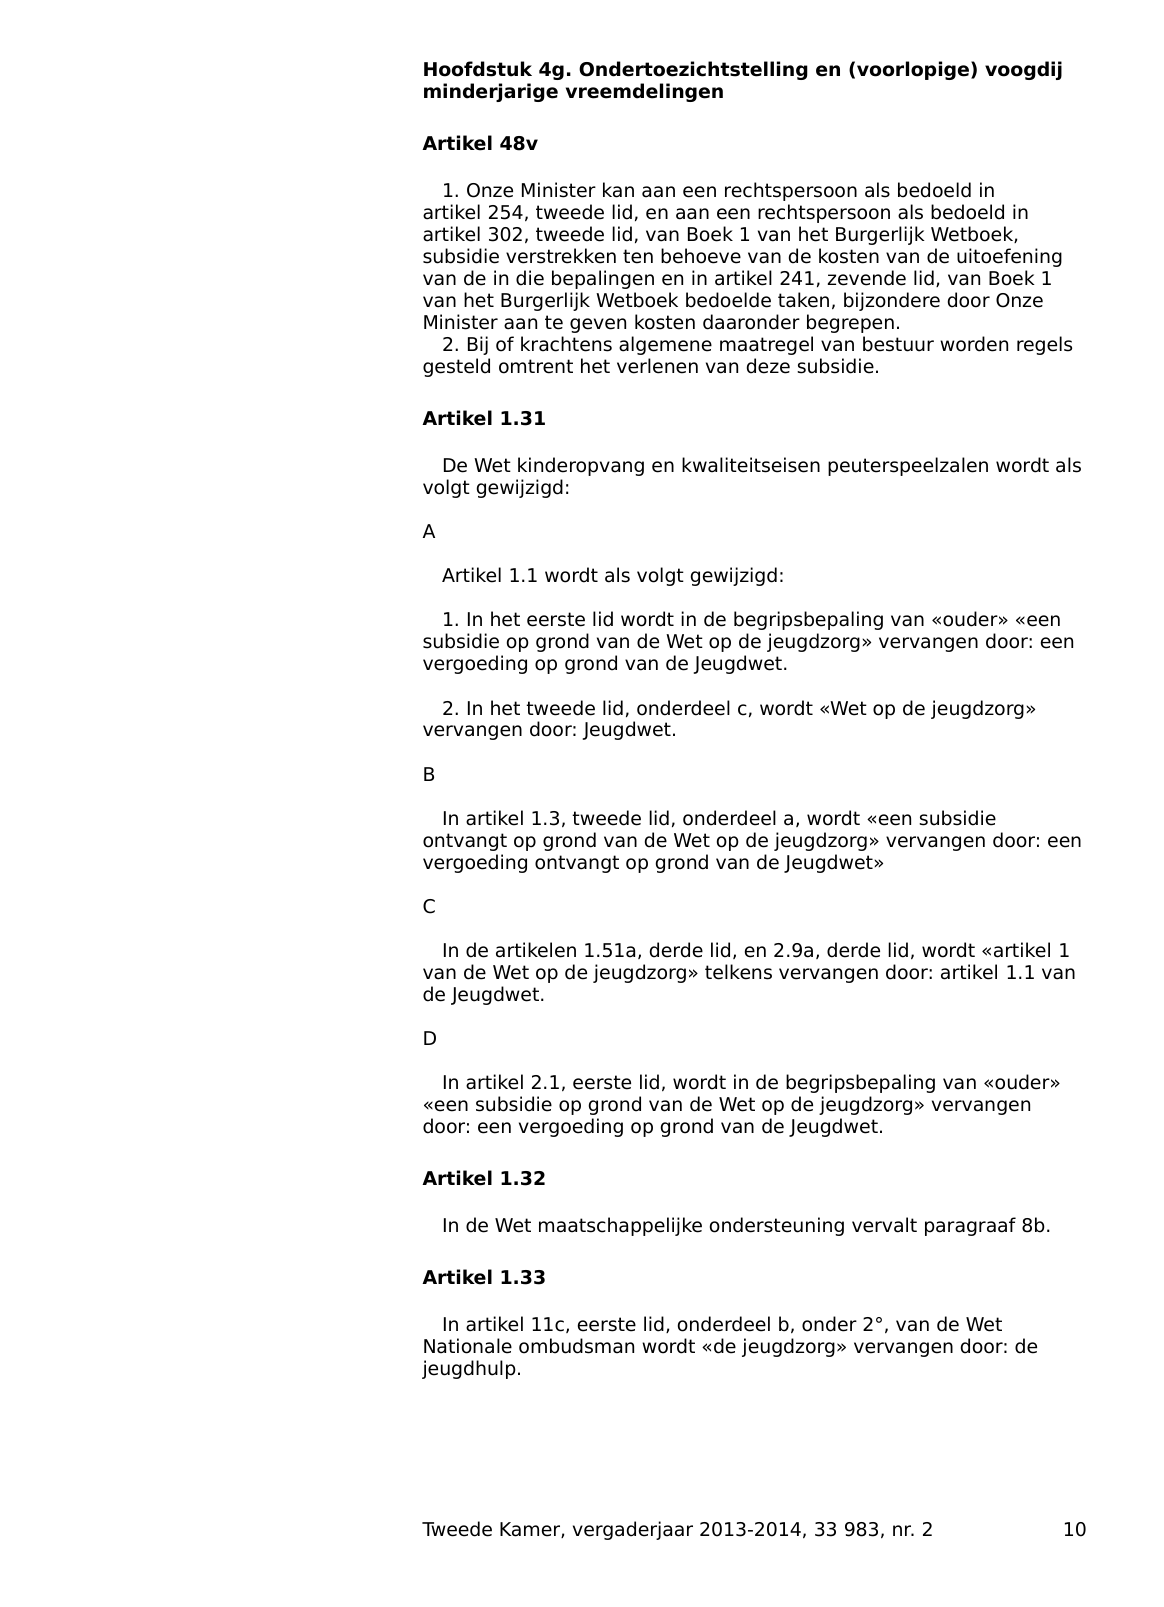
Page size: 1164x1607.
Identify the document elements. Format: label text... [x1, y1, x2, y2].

text B [422, 763, 1087, 786]
text 1. Onze Minister kan aan een rechtspersoon als bedoeld in artikel 254, tweede lid, en aan een rechtspersoon als bedoeld in artikel 302, tweede lid, van Boek 1 van het Burgerlijk Wetboek, subsidie verstrekken ten behoeve van de kosten van de uitoefening van de in die bepalingen en in artikel 241, zevende lid, van Boek 1 van het Burgerlijk Wetboek bedoelde taken, bijzondere door Onze Minister aan te geven kosten daaronder begrepen. [422, 180, 1087, 334]
subtitle Hoofdstuk 4g. Ondertoezichtstelling en (voorlopige) voogdij minderjarige vreemdelingen [422, 59, 1087, 103]
text 1. In het eerste lid wordt in de begripsbepaling van «ouder» «een subsidie op grond van de Wet op de jeugdzorg» vervangen door: een vergoeding op grond van de Jeugdwet. [422, 609, 1087, 675]
text A [422, 521, 1087, 543]
text D [422, 1028, 1087, 1050]
text 2. Bij of krachtens algemene maatregel van bestuur worden regels gesteld omtrent het verlenen van deze subsidie. [422, 334, 1087, 378]
text In de Wet maatschappelijke ondersteuning vervalt paragraaf 8b. [422, 1215, 1087, 1237]
subtitle Artikel 48v [422, 133, 1087, 155]
text In artikel 11c, eerste lid, onderdeel b, onder 2°, van de Wet Nationale ombudsman wordt «de jeugdzorg» vervangen door: de jeugdhulp. [422, 1314, 1087, 1380]
text In artikel 2.1, eerste lid, wordt in de begripsbepaling van «ouder» «een subsidie op grond van de Wet op de jeugdzorg» vervangen door: een vergoeding op grond van de Jeugdwet. [422, 1072, 1087, 1138]
text Artikel 1.1 wordt als volgt gewijzigd: [422, 565, 1087, 587]
text In artikel 1.3, tweede lid, onderdeel a, wordt «een subsidie ontvangt op grond van de Wet op de jeugdzorg» vervangen door: een vergoeding ontvangt op grond van de Jeugdwet» [422, 808, 1087, 874]
text C [422, 896, 1087, 918]
subtitle Artikel 1.33 [422, 1267, 1087, 1289]
text 2. In het tweede lid, onderdeel c, wordt «Wet op de jeugdzorg» vervangen door: Jeugdwet. [422, 697, 1087, 741]
subtitle Artikel 1.32 [422, 1168, 1087, 1190]
text De Wet kinderopvang en kwaliteitseisen peuterspeelzalen wordt als volgt gewijzigd: [422, 455, 1087, 499]
text In de artikelen 1.51a, derde lid, en 2.9a, derde lid, wordt «artikel 1 van de Wet op de jeugdzorg» telkens vervangen door: artikel 1.1 van de Jeugdwet. [422, 940, 1087, 1006]
subtitle Artikel 1.31 [422, 408, 1087, 430]
